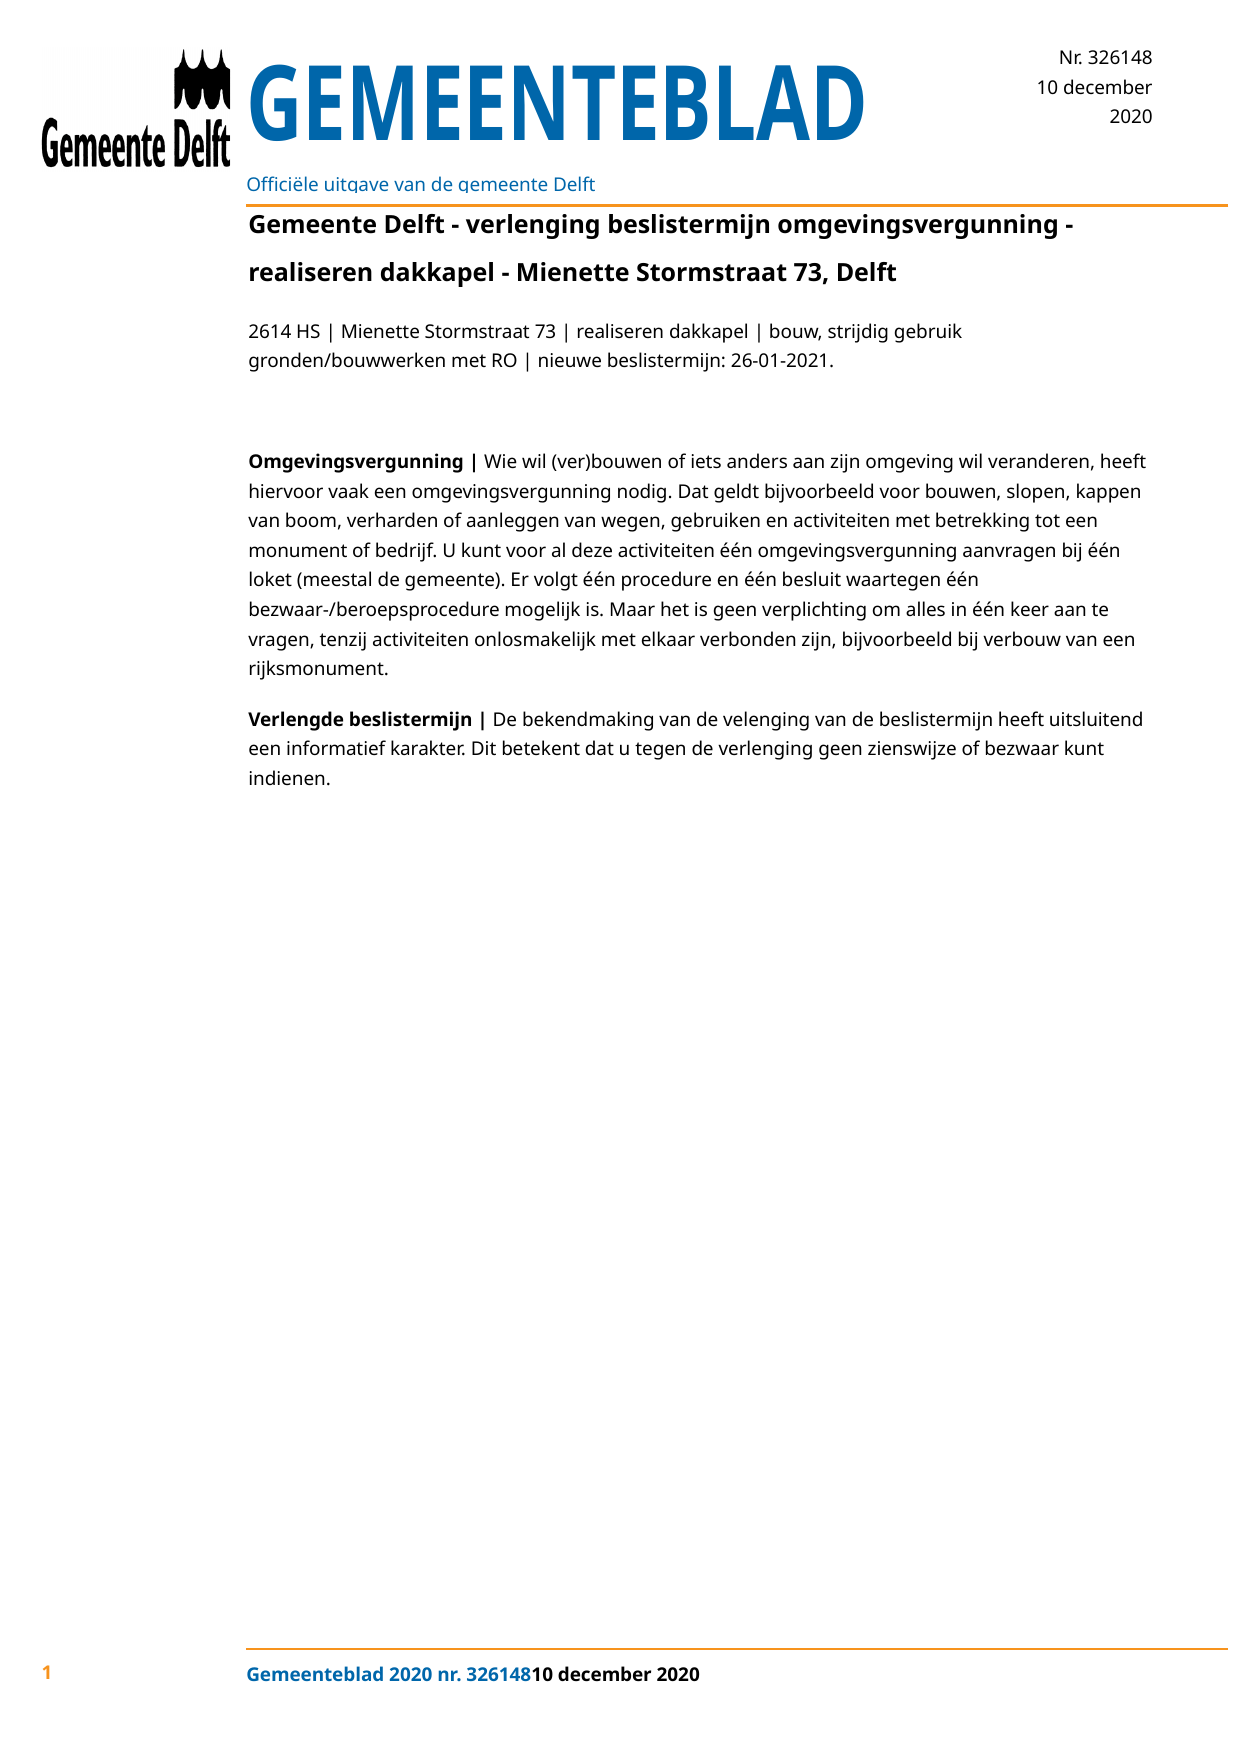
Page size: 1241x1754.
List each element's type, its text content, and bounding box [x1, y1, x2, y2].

text Verlengde beslistermijn | De bekendmaking van de velenging van de beslistermijn heeft uitsluitend een informatief karakter. Dit betekent dat u tegen de verlenging geen zienswijze of bezwaar kunt indienen. [248, 706, 1152, 791]
text Gemeente Delft - verlenging beslistermijn omgevingsvergunning - realiseren dakkapel - Mienette Stormstraat 73, Delft [248, 207, 1152, 288]
picture [41, 47, 231, 172]
text 2614 HS | Mienette Stormstraat 73 | realiseren dakkapel | bouw, strijdig gebruik gronden/bouwwerken met RO | nieuwe beslistermijn: 26-01-2021. [248, 318, 1152, 373]
text Omgevingsvergunning | Wie wil (ver)bouwen of iets anders aan zijn omgeving wil veranderen, heeft hiervoor vaak een omgevingsvergunning nodig. Dat geldt bijvoorbeeld voor bouwen, slopen, kappen van boom, verharden of aanleggen van wegen, gebruiken en activiteiten met betrekking tot een monument of bedrijf. U kunt voor al deze activiteiten één omgevingsvergunning aanvragen bij één loket (meestal de gemeente). Er volgt één procedure en één besluit waartegen één bezwaar-/beroepsprocedure mogelijk is. Maar het is geen verplichting om alles in één keer aan te vragen, tenzij activiteiten onlosmakelijk met elkaar verbonden zijn, bijvoorbeeld bij verbouw van een rijksmonument. [248, 448, 1152, 681]
